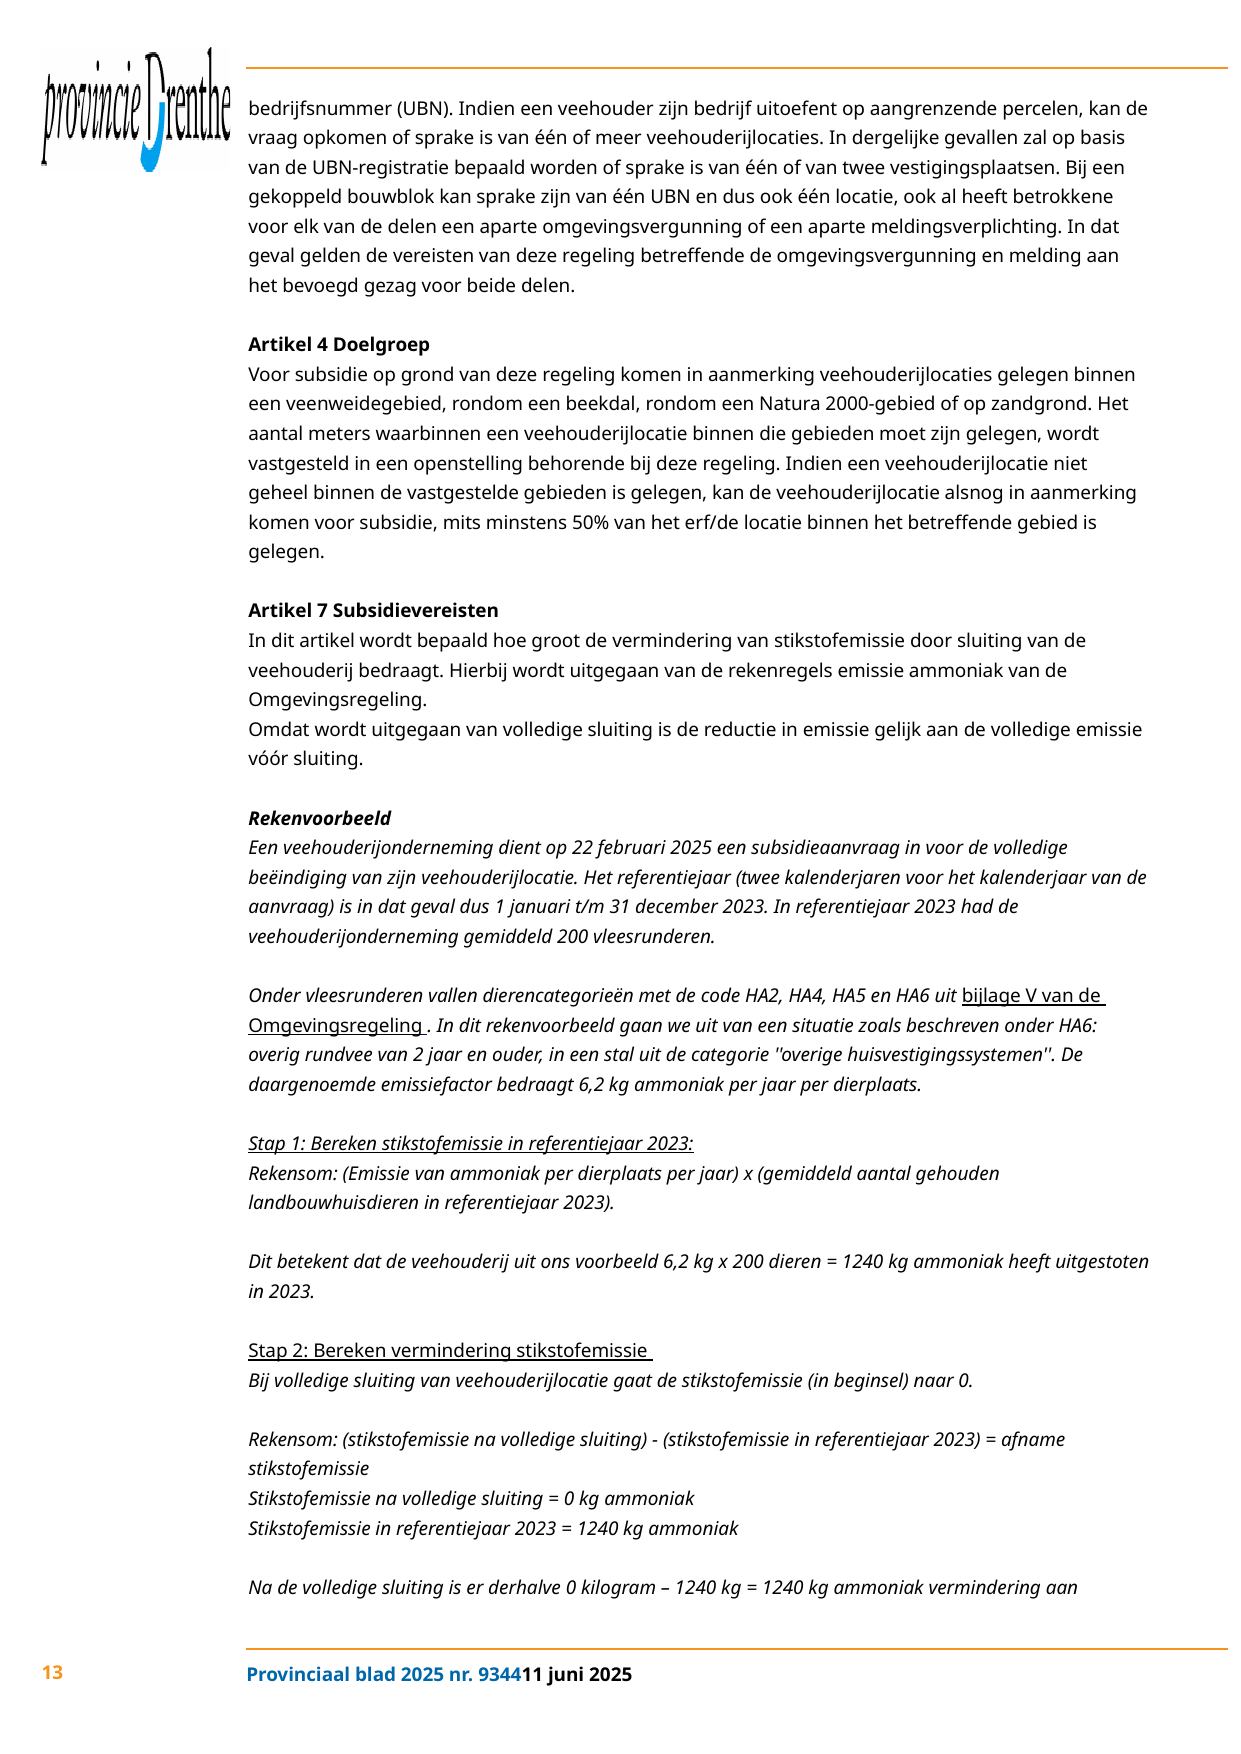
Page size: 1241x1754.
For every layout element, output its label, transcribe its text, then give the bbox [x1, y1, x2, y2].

text Dit betekent dat de veehouderij uit ons voorbeeld 6,2 kg x 200 dieren = 1240 kg ammoniak heeft uitgestoten in 2023. [248, 1248, 1152, 1304]
text In dit artikel wordt bepaald hoe groot de vermindering van stikstofemissie door sluiting van de veehouderij bedraagt. Hierbij wordt uitgegaan van de rekenregels emissie ammoniak van de Omgevingsregeling. [248, 627, 1152, 712]
text Stap 2: Bereken vermindering stikstofemissie [248, 1337, 1152, 1363]
text Voor subsidie op grond van deze regeling komen in aanmerking veehouderijlocaties gelegen binnen een veenweidegebied, rondom een beekdal, rondom een Natura 2000-gebied of op zandgrond. Het aantal meters waarbinnen een veehouderijlocatie binnen die gebieden moet zijn gelegen, wordt vastgesteld in een openstelling behorende bij deze regeling. Indien een veehouderijlocatie niet geheel binnen de vastgestelde gebieden is gelegen, kan de veehouderijlocatie alsnog in aanmerking komen voor subsidie, mits minstens 50% van het erf/de locatie binnen het betreffende gebied is gelegen. [248, 361, 1152, 564]
text Stikstofemissie na volledige sluiting = 0 kg ammoniak [248, 1485, 1152, 1511]
text Artikel 4 Doelgroep [248, 331, 1152, 357]
text Rekensom: (stikstofemissie na volledige sluiting) - (stikstofemissie in referentiejaar 2023) = afname stikstofemissie [248, 1426, 1152, 1481]
picture [41, 47, 231, 172]
text Stikstofemissie in referentiejaar 2023 = 1240 kg ammoniak [248, 1515, 1152, 1541]
text Stap 1: Bereken stikstofemissie in referentiejaar 2023: [248, 1130, 1152, 1156]
text Onder vleesrunderen vallen dierencategorieën met de code HA2, HA4, HA5 en HA6 uit bijlage V van de Omgevingsregeling . In dit rekenvoorbeeld gaan we uit van een situatie zoals beschreven onder HA6: overig rundvee van 2 jaar en ouder, in een stal uit de categorie ''overige huisvestigingssystemen''. De daargenoemde emissiefactor bedraagt 6,2 kg ammoniak per jaar per dierplaats. [248, 982, 1152, 1097]
text Artikel 7 Subsidievereisten [248, 598, 1152, 623]
text Bij volledige sluiting van veehouderijlocatie gaat de stikstofemissie (in beginsel) naar 0. [248, 1367, 1152, 1393]
text Rekensom: (Emissie van ammoniak per dierplaats per jaar) x (gemiddeld aantal gehouden landbouwhuisdieren in referentiejaar 2023). [248, 1160, 1152, 1215]
text Na de volledige sluiting is er derhalve 0 kilogram – 1240 kg = 1240 kg ammoniak vermindering aan [248, 1574, 1152, 1600]
text Een veehouderijonderneming dient op 22 februari 2025 een subsidieaanvraag in voor de volledige beëindiging van zijn veehouderijlocatie. Het referentiejaar (twee kalenderjaren voor het kalenderjaar van de aanvraag) is in dat geval dus 1 januari t/m 31 december 2023. In referentiejaar 2023 had de veehouderijonderneming gemiddeld 200 vleesrunderen. [248, 834, 1152, 949]
text Rekenvoorbeeld [248, 805, 1152, 831]
text Omdat wordt uitgegaan van volledige sluiting is de reductie in emissie gelijk aan de volledige emissie vóór sluiting. [248, 716, 1152, 771]
text bedrijfsnummer (UBN). Indien een veehouder zijn bedrijf uitoefent op aangrenzende percelen, kan de vraag opkomen of sprake is van één of meer veehouderijlocaties. In dergelijke gevallen zal op basis van de UBN-registratie bepaald worden of sprake is van één of van twee vestigingsplaatsen. Bij een gekoppeld bouwblok kan sprake zijn van één UBN en dus ook één locatie, ook al heeft betrokkene voor elk van de delen een aparte omgevingsvergunning of een aparte meldingsverplichting. In dat geval gelden de vereisten van deze regeling betreffende de omgevingsvergunning en melding aan het bevoegd gezag voor beide delen. [248, 95, 1152, 298]
